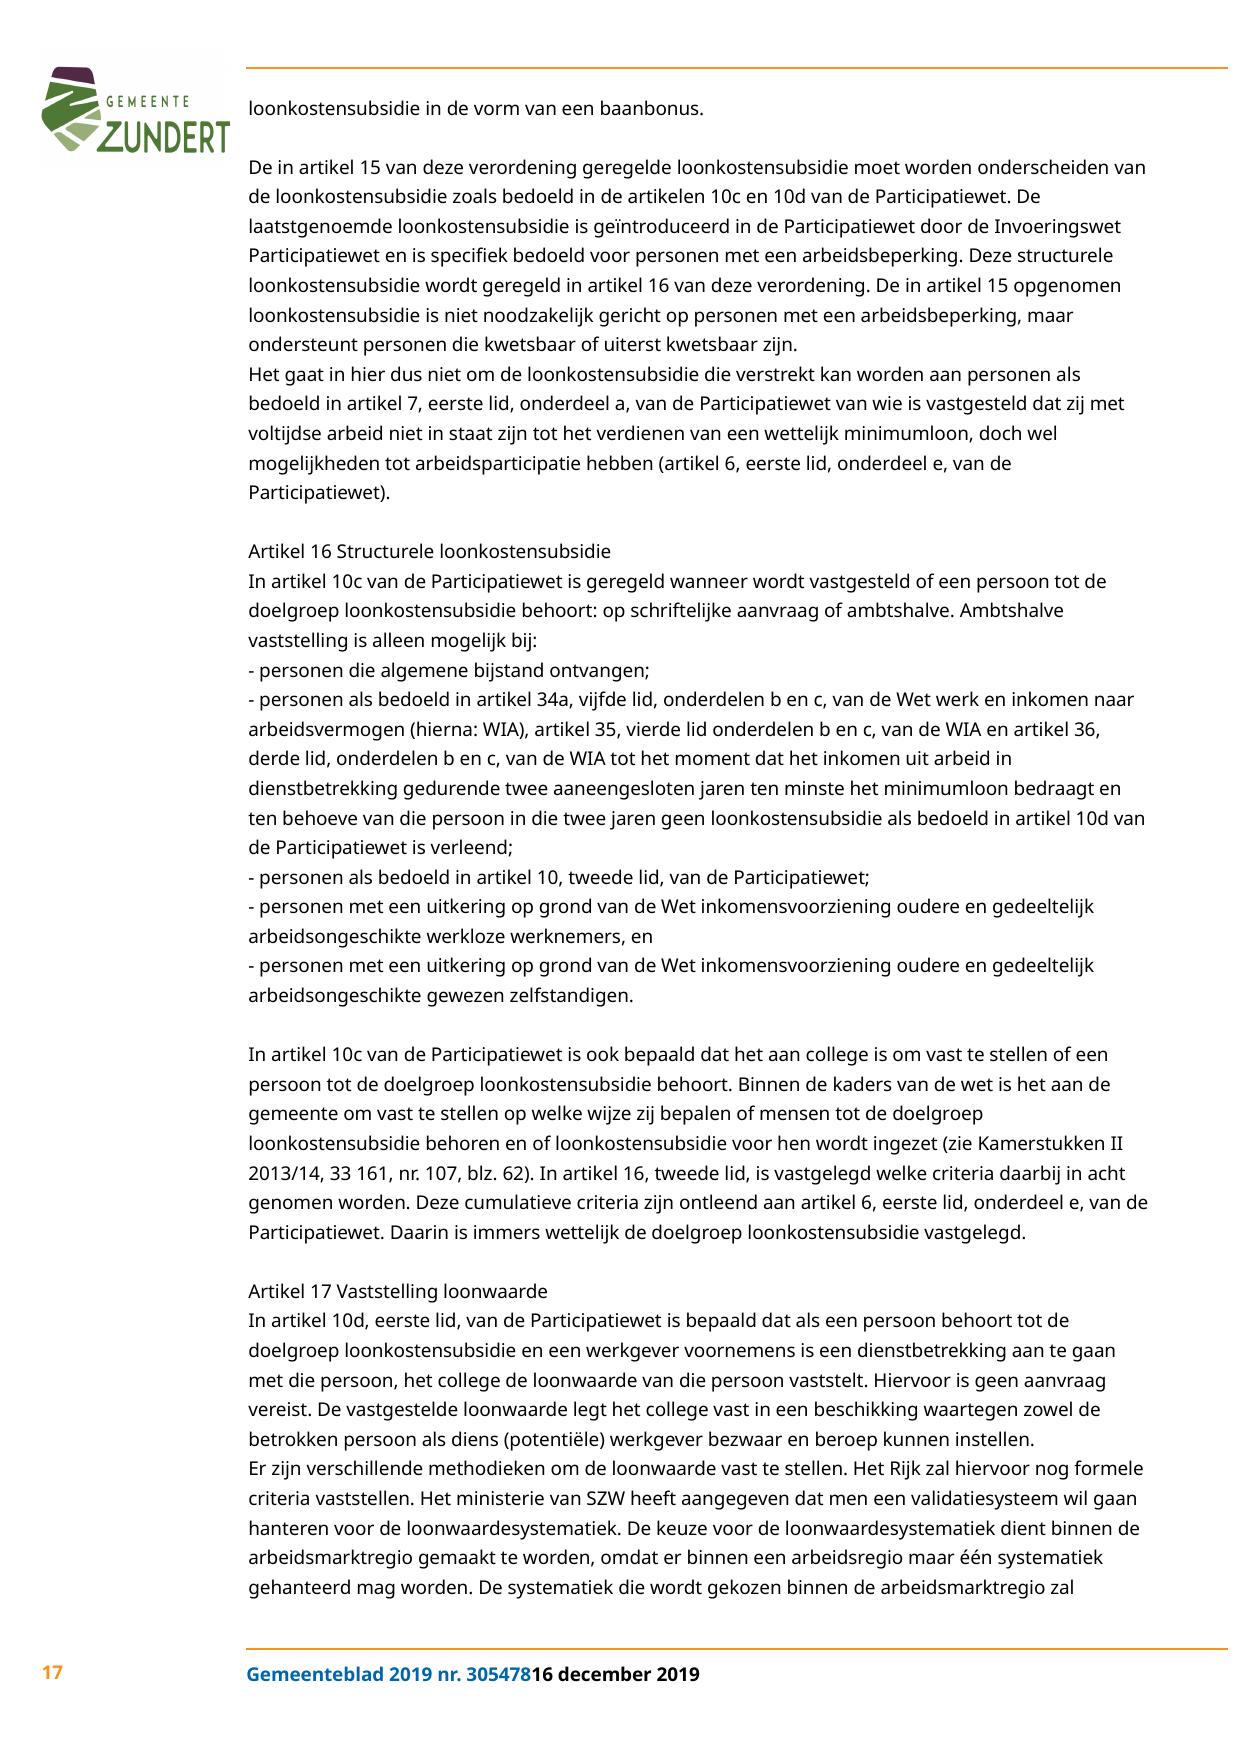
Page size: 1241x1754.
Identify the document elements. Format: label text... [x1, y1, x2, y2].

text Er zijn verschillende methodieken om de loonwaarde vast te stellen. Het Rijk zal hiervoor nog formele criteria vaststellen. Het ministerie van SZW heeft aangegeven dat men een validatiesysteem wil gaan hanteren voor de loonwaardesystematiek. De keuze voor de loonwaardesystematiek dient binnen de arbeidsmarktregio gemaakt te worden, omdat er binnen een arbeidsregio maar één systematiek gehanteerd mag worden. De systematiek die wordt gekozen binnen de arbeidsmarktregio zal [248, 1456, 1152, 1600]
text De in artikel 15 van deze verordening geregelde loonkostensubsidie moet worden onderscheiden van de loonkostensubsidie zoals bedoeld in de artikelen 10c en 10d van de Participatiewet. De laatstgenoemde loonkostensubsidie is geïntroduceerd in de Participatiewet door de Invoeringswet Participatiewet en is specifiek bedoeld voor personen met een arbeidsbeperking. Deze structurele loonkostensubsidie wordt geregeld in artikel 16 van deze verordening. De in artikel 15 opgenomen loonkostensubsidie is niet noodzakelijk gericht op personen met een arbeidsbeperking, maar ondersteunt personen die kwetsbaar of uiterst kwetsbaar zijn. [248, 154, 1152, 357]
text - personen als bedoeld in artikel 10, tweede lid, van de Participatiewet; [248, 864, 1152, 890]
text - personen die algemene bijstand ontvangen; [248, 657, 1152, 683]
text - personen als bedoeld in artikel 34a, vijfde lid, onderdelen b en c, van de Wet werk en inkomen naar arbeidsvermogen (hierna: WIA), artikel 35, vierde lid onderdelen b en c, van de WIA en artikel 36, derde lid, onderdelen b en c, van de WIA tot het moment dat het inkomen uit arbeid in dienstbetrekking gedurende twee aaneengesloten jaren ten minste het minimumloon bedraagt en ten behoeve van die persoon in die twee jaren geen loonkostensubsidie als bedoeld in artikel 10d van de Participatiewet is verleend; [248, 686, 1152, 860]
text In artikel 10c van de Participatiewet is geregeld wanneer wordt vastgesteld of een persoon tot de doelgroep loonkostensubsidie behoort: op schriftelijke aanvraag of ambtshalve. Ambtshalve vaststelling is alleen mogelijk bij: [248, 568, 1152, 653]
text Artikel 17 Vaststelling loonwaarde [248, 1278, 1152, 1304]
text In artikel 10d, eerste lid, van de Participatiewet is bepaald dat als een persoon behoort tot de doelgroep loonkostensubsidie en een werkgever voornemens is een dienstbetrekking aan te gaan met die persoon, het college de loonwaarde van die persoon vaststelt. Hiervoor is geen aanvraag vereist. De vastgestelde loonwaarde legt het college vast in een beschikking waartegen zowel de betrokken persoon als diens (potentiële) werkgever bezwaar en beroep kunnen instellen. [248, 1308, 1152, 1452]
text Artikel 16 Structurele loonkostensubsidie [248, 538, 1152, 564]
text loonkostensubsidie in de vorm van een baanbonus. [248, 95, 1152, 121]
picture [41, 47, 231, 172]
text Het gaat in hier dus niet om de loonkostensubsidie die verstrekt kan worden aan personen als bedoeld in artikel 7, eerste lid, onderdeel a, van de Participatiewet van wie is vastgesteld dat zij met voltijdse arbeid niet in staat zijn tot het verdienen van een wettelijk minimumloon, doch wel mogelijkheden tot arbeidsparticipatie hebben (artikel 6, eerste lid, onderdeel e, van de Participatiewet). [248, 361, 1152, 505]
text - personen met een uitkering op grond van de Wet inkomensvoorziening oudere en gedeeltelijk arbeidsongeschikte gewezen zelfstandigen. [248, 953, 1152, 1008]
text In artikel 10c van de Participatiewet is ook bepaald dat het aan college is om vast te stellen of een persoon tot de doelgroep loonkostensubsidie behoort. Binnen de kaders van de wet is het aan de gemeente om vast te stellen op welke wijze zij bepalen of mensen tot de doelgroep loonkostensubsidie behoren en of loonkostensubsidie voor hen wordt ingezet (zie Kamerstukken II 2013/14, 33 161, nr. 107, blz. 62). In artikel 16, tweede lid, is vastgelegd welke criteria daarbij in acht genomen worden. Deze cumulatieve criteria zijn ontleend aan artikel 6, eerste lid, onderdeel e, van de Participatiewet. Daarin is immers wettelijk de doelgroep loonkostensubsidie vastgelegd. [248, 1041, 1152, 1245]
text - personen met een uitkering op grond van de Wet inkomensvoorziening oudere en gedeeltelijk arbeidsongeschikte werkloze werknemers, en [248, 893, 1152, 949]
